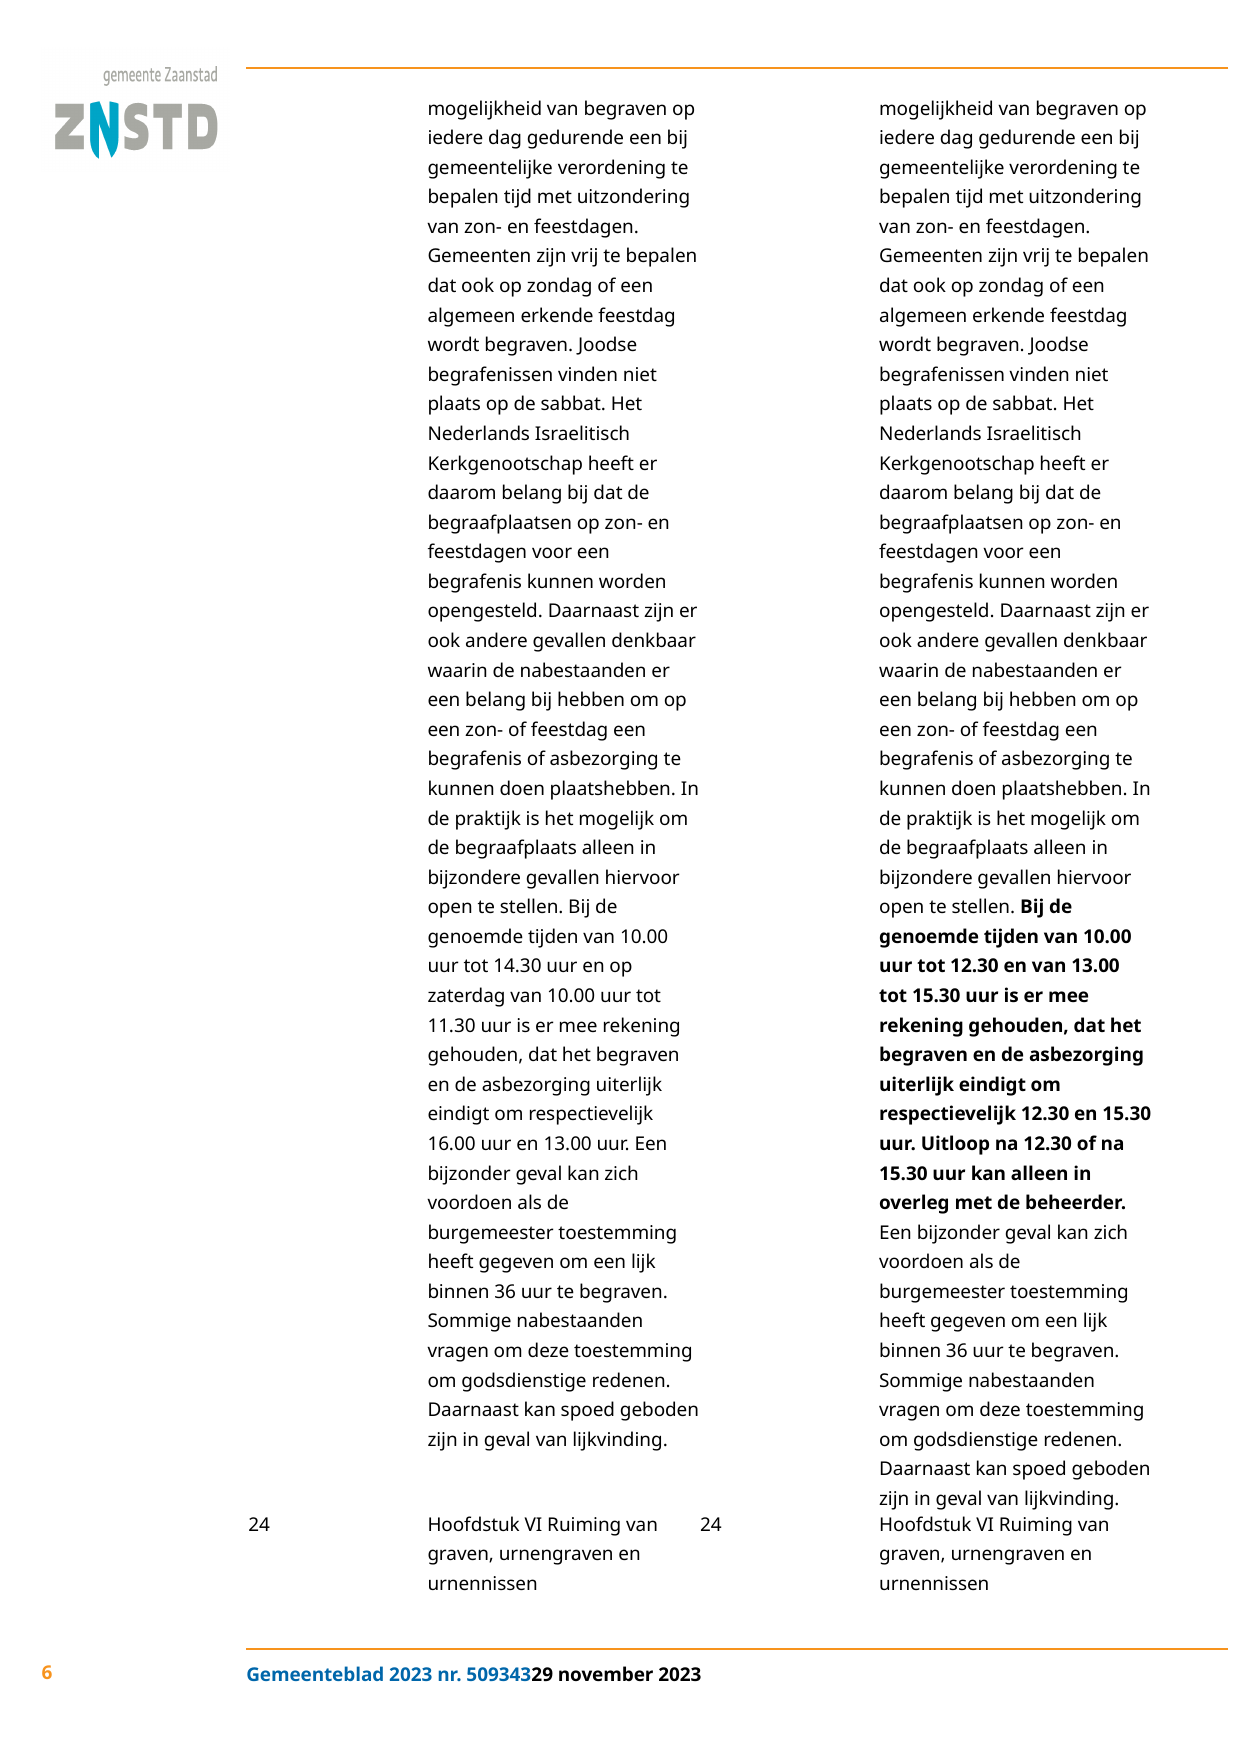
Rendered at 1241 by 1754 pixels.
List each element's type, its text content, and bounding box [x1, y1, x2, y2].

table_cell mogelijkheid van begraven op iedere dag gedurende een bij gemeentelijke verordening te bepalen tijd met uitzondering van zon- en feestdagen. Gemeenten zijn vrij te bepalen dat ook op zondag of een algemeen erkende feestdag wordt begraven. Joodse begrafenissen vinden niet plaats op de sabbat. Het Nederlands Israelitisch Kerkgenootschap heeft er daarom belang bij dat de begraafplaatsen op zon- en feestdagen voor een begrafenis kunnen worden opengesteld. Daarnaast zijn er ook andere gevallen denkbaar waarin de nabestaanden er een belang bij hebben om op een zon- of feestdag een begrafenis of asbezorging te kunnen doen plaatshebben. In de praktijk is het mogelijk om de begraafplaats alleen in bijzondere gevallen hiervoor open te stellen. Bij de genoemde tijden van 10.00 uur tot 12.30 en van 13.00 tot 15.30 uur is er mee rekening gehouden, dat het begraven en de asbezorging uiterlijk eindigt om respectievelijk 12.30 en 15.30 uur. Uitloop na 12.30 of na 15.30 uur kan alleen in overleg met de beheerder. Een bijzonder geval kan zich voordoen als de burgemeester toestemming heeft gegeven om een lijk binnen 36 uur te begraven. Sommige nabestaanden vragen om deze toestemming om godsdienstige redenen. Daarnaast kan spoed geboden zijn in geval van lijkvinding. [879, 95, 1152, 1511]
table_cell [700, 95, 879, 1511]
table_cell [248, 95, 427, 1511]
table_cell mogelijkheid van begraven op iedere dag gedurende een bij gemeentelijke verordening te bepalen tijd met uitzondering van zon- en feestdagen. Gemeenten zijn vrij te bepalen dat ook op zondag of een algemeen erkende feestdag wordt begraven. Joodse begrafenissen vinden niet plaats op de sabbat. Het Nederlands Israelitisch Kerkgenootschap heeft er daarom belang bij dat de begraafplaatsen op zon- en feestdagen voor een begrafenis kunnen worden opengesteld. Daarnaast zijn er ook andere gevallen denkbaar waarin de nabestaanden er een belang bij hebben om op een zon- of feestdag een begrafenis of asbezorging te kunnen doen plaatshebben. In de praktijk is het mogelijk om de begraafplaats alleen in bijzondere gevallen hiervoor open te stellen. Bij de genoemde tijden van 10.00 uur tot 14.30 uur en op zaterdag van 10.00 uur tot 11.30 uur is er mee rekening gehouden, dat het begraven en de asbezorging uiterlijk eindigt om respectievelijk 16.00 uur en 13.00 uur. Een bijzonder geval kan zich voordoen als de burgemeester toestemming heeft gegeven om een lijk binnen 36 uur te begraven. Sommige nabestaanden vragen om deze toestemming om godsdienstige redenen. Daarnaast kan spoed geboden zijn in geval van lijkvinding. [427, 95, 700, 1511]
table_cell 24 [248, 1511, 427, 1596]
table_cell Hoofdstuk VI Ruiming van graven, urnengraven en urnennissen [427, 1511, 700, 1596]
table_cell Hoofdstuk VI Ruiming van graven, urnengraven en urnennissen [879, 1511, 1152, 1596]
picture [41, 47, 231, 172]
table_cell 24 [700, 1511, 879, 1596]
